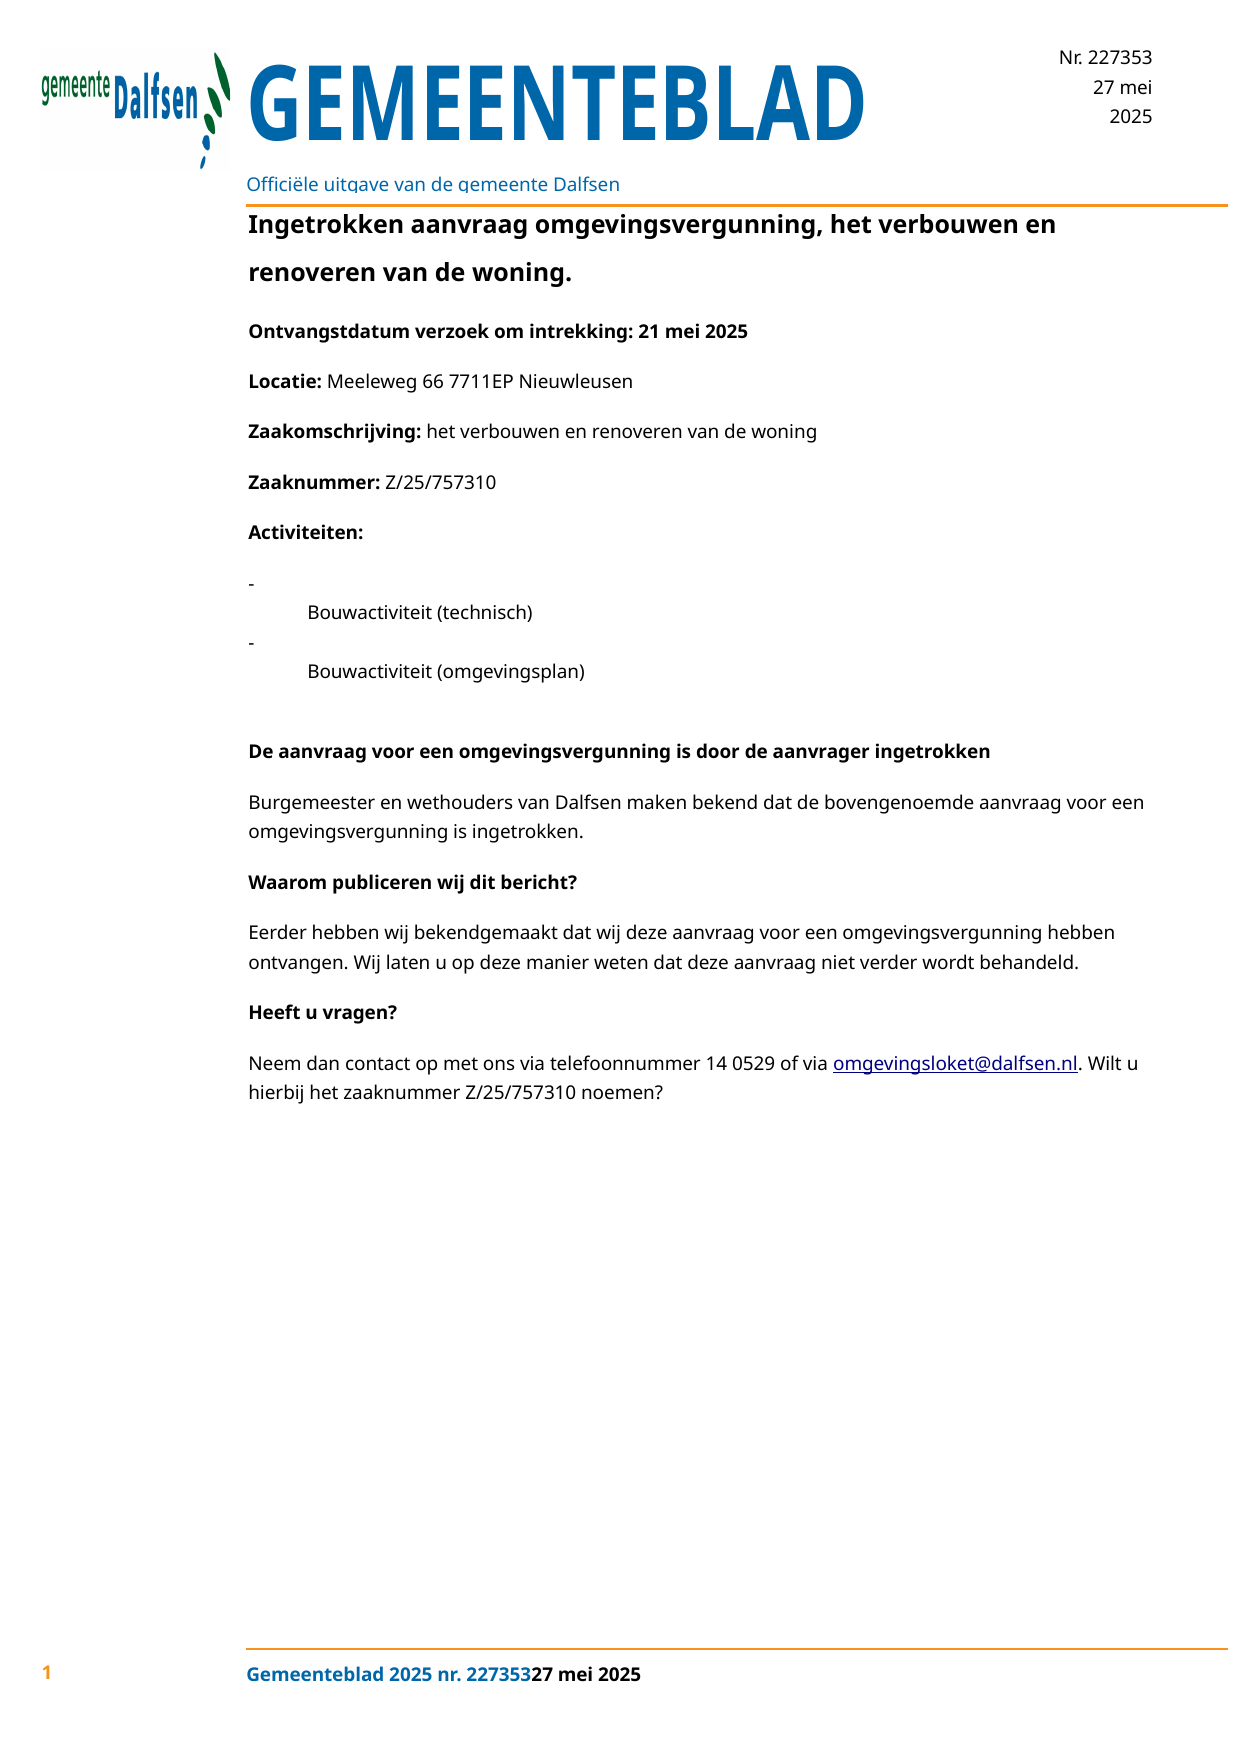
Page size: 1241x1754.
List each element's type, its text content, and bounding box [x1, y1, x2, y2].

list Bouwactiviteit (omgevingsplan) [248, 659, 1152, 684]
picture [41, 47, 231, 172]
text Heeft u vragen? [248, 999, 1152, 1025]
list Bouwactiviteit (technisch) [248, 599, 1152, 625]
text Eerder hebben wij bekendgemaakt dat wij deze aanvraag voor een omgevingsvergunning hebben ontvangen. Wij laten u op deze manier weten dat deze aanvraag niet verder wordt behandeld. [248, 919, 1152, 975]
text Locatie: Meeleweg 66 7711EP Nieuwleusen [248, 368, 1152, 394]
text Zaakomschrijving: het verbouwen en renoveren van de woning [248, 419, 1152, 444]
text Waarom publiceren wij dit bericht? [248, 869, 1152, 895]
text Ontvangstdatum verzoek om intrekking: 21 mei 2025 [248, 318, 1152, 344]
text Zaaknummer: Z/25/757310 [248, 469, 1152, 495]
text Neem dan contact op met ons via telefoonnummer 14 0529 of via omgevingsloket@dalfsen.nl. Wilt u hierbij het zaaknummer Z/25/757310 noemen? [248, 1050, 1152, 1105]
text Ingetrokken aanvraag omgevingsvergunning, het verbouwen en renoveren van de woning. [248, 207, 1152, 288]
text De aanvraag voor een omgevingsvergunning is door de aanvrager ingetrokken [248, 739, 1152, 764]
text Activiteiten: [248, 519, 1152, 545]
text Burgemeester en wethouders van Dalfsen maken bekend dat de bovengenoemde aanvraag voor een omgevingsvergunning is ingetrokken. [248, 789, 1152, 844]
